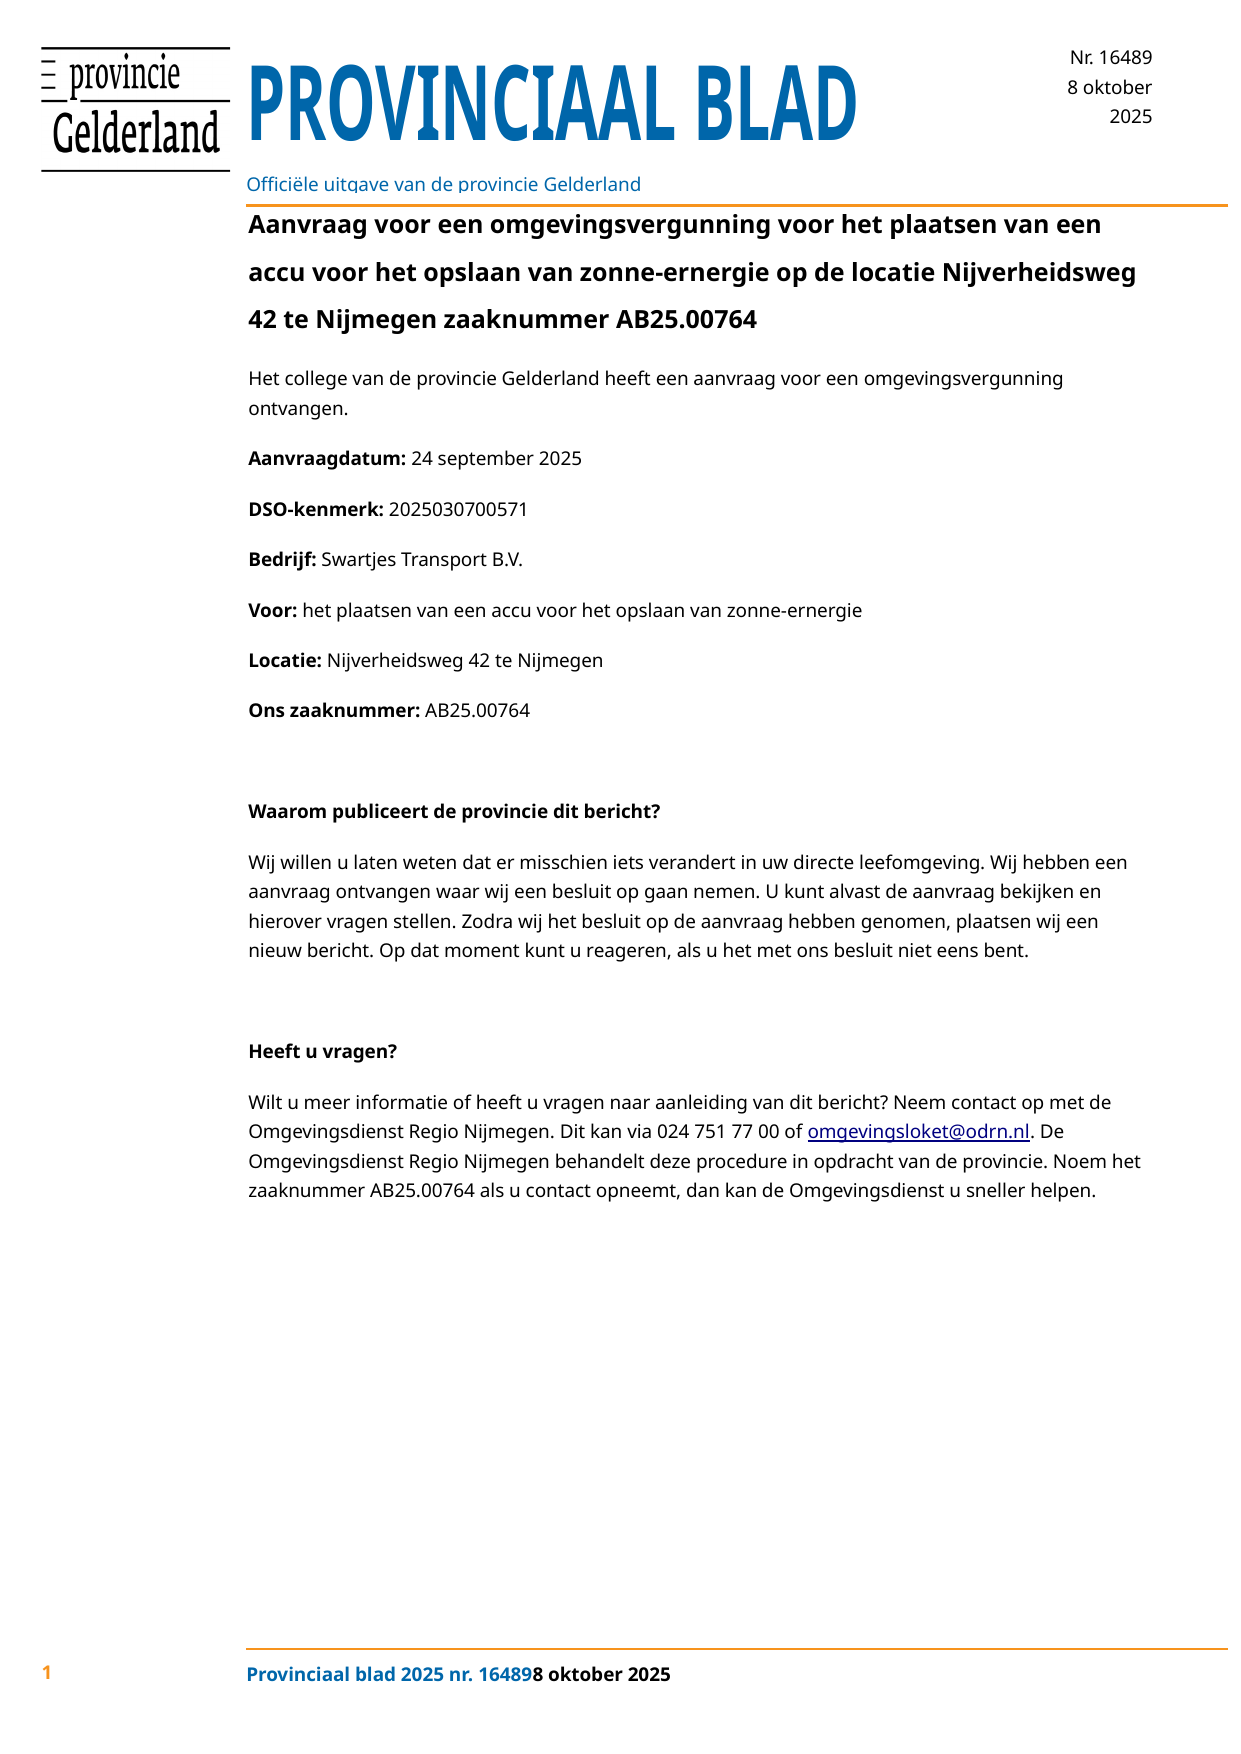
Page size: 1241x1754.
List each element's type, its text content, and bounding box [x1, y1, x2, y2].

text Het college van de provincie Gelderland heeft een aanvraag voor een omgevingsvergunning ontvangen. [248, 366, 1152, 421]
text Voor: het plaatsen van een accu voor het opslaan van zonne-ernergie [248, 597, 1152, 622]
text Wij willen u laten weten dat er misschien iets verandert in uw directe leefomgeving. Wij hebben een aanvraag ontvangen waar wij een besluit op gaan nemen. U kunt alvast de aanvraag bekijken en hierover vragen stellen. Zodra wij het besluit op de aanvraag hebben genomen, plaatsen wij een nieuw bericht. Op dat moment kunt u reageren, als u het met ons besluit niet eens bent. [248, 849, 1152, 963]
text DSO-kenmerk: 2025030700571 [248, 496, 1152, 522]
text Locatie: Nijverheidsweg 42 te Nijmegen [248, 647, 1152, 673]
text Wilt u meer informatie of heeft u vragen naar aanleiding van dit bericht? Neem contact op met de Omgevingsdienst Regio Nijmegen. Dit kan via 024 751 77 00 of omgevingsloket@odrn.nl. De Omgevingsdienst Regio Nijmegen behandelt deze procedure in opdracht van de provincie. Noem het zaaknummer AB25.00764 als u contact opneemt, dan kan de Omgevingsdienst u sneller helpen. [248, 1089, 1152, 1203]
text Ons zaaknummer: AB25.00764 [248, 698, 1152, 723]
text Aanvraag voor een omgevingsvergunning voor het plaatsen van een accu voor het opslaan van zonne-ernergie op de locatie Nijverheidsweg 42 te Nijmegen zaaknummer AB25.00764 [248, 207, 1152, 336]
text Aanvraagdatum: 24 september 2025 [248, 446, 1152, 471]
text Waarom publiceert de provincie dit bericht? [248, 798, 1152, 824]
text Heeft u vragen? [248, 1038, 1152, 1064]
text Bedrijf: Swartjes Transport B.V. [248, 546, 1152, 572]
picture [41, 47, 231, 172]
